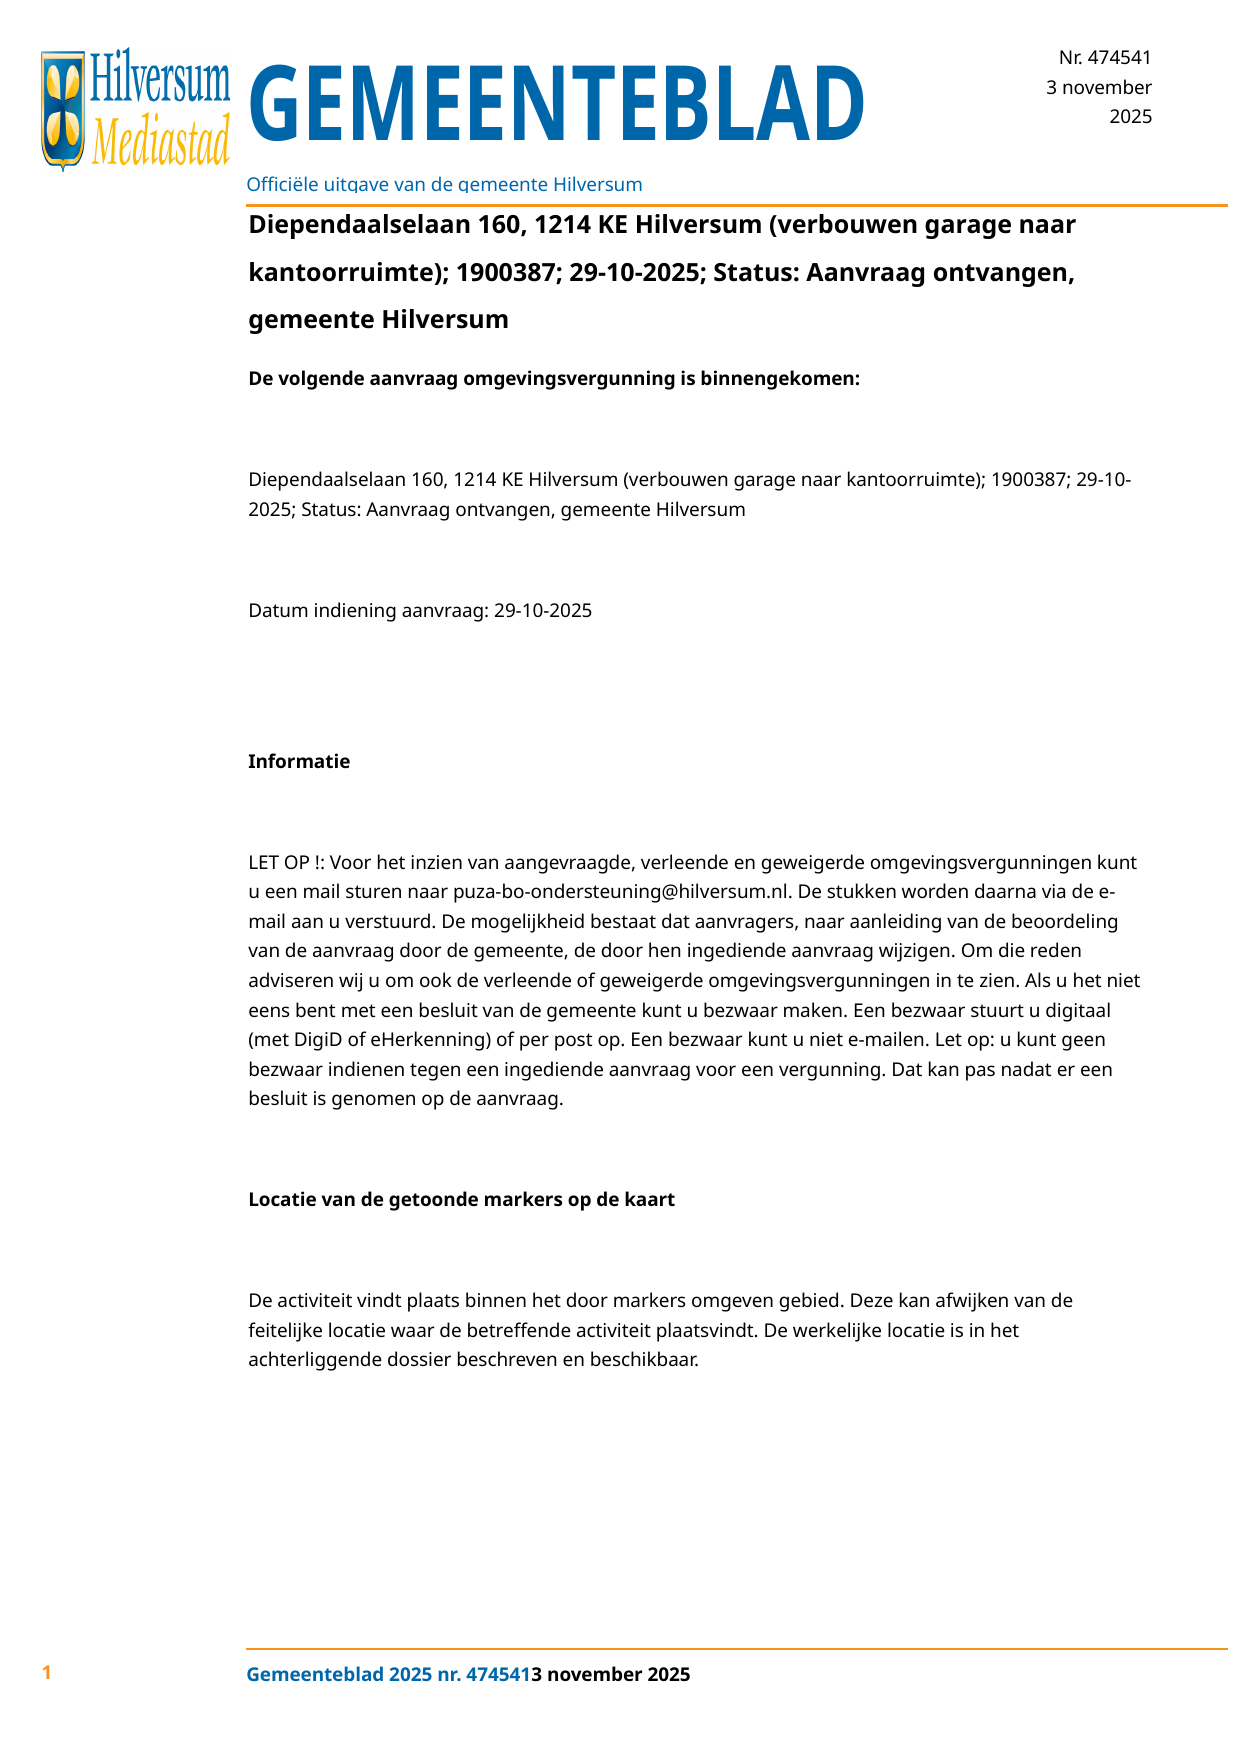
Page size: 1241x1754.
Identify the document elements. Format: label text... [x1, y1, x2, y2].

text Diependaalselaan 160, 1214 KE Hilversum (verbouwen garage naar kantoorruimte); 1900387; 29-10-2025; Status: Aanvraag ontvangen, gemeente Hilversum [248, 466, 1152, 522]
text Locatie van de getoonde markers op de kaart [248, 1186, 1152, 1212]
picture [41, 47, 231, 172]
text Informatie [248, 748, 1152, 774]
text Diependaalselaan 160, 1214 KE Hilversum (verbouwen garage naar kantoorruimte); 1900387; 29-10-2025; Status: Aanvraag ontvangen, gemeente Hilversum [248, 207, 1152, 336]
text Datum indiening aanvraag: 29-10-2025 [248, 597, 1152, 622]
text De activiteit vindt plaats binnen het door markers omgeven gebied. Deze kan afwijken van de feitelijke locatie waar de betreffende activiteit plaatsvindt. De werkelijke locatie is in het achterliggende dossier beschreven en beschikbaar. [248, 1287, 1152, 1372]
text De volgende aanvraag omgevingsvergunning is binnengekomen: [248, 366, 1152, 391]
text LET OP !: Voor het inzien van aangevraagde, verleende en geweigerde omgevingsvergunningen kunt u een mail sturen naar puza-bo-ondersteuning@hilversum.nl. De stukken worden daarna via de e-mail aan u verstuurd. De mogelijkheid bestaat dat aanvragers, naar aanleiding van de beoordeling van de aanvraag door de gemeente, de door hen ingediende aanvraag wijzigen. Om die reden adviseren wij u om ook de verleende of geweigerde omgevingsvergunningen in te zien. Als u het niet eens bent met een besluit van de gemeente kunt u bezwaar maken. Een bezwaar stuurt u digitaal (met DigiD of eHerkenning) of per post op. Een bezwaar kunt u niet e-mailen. Let op: u kunt geen bezwaar indienen tegen een ingediende aanvraag voor een vergunning. Dat kan pas nadat er een besluit is genomen op de aanvraag. [248, 849, 1152, 1111]
